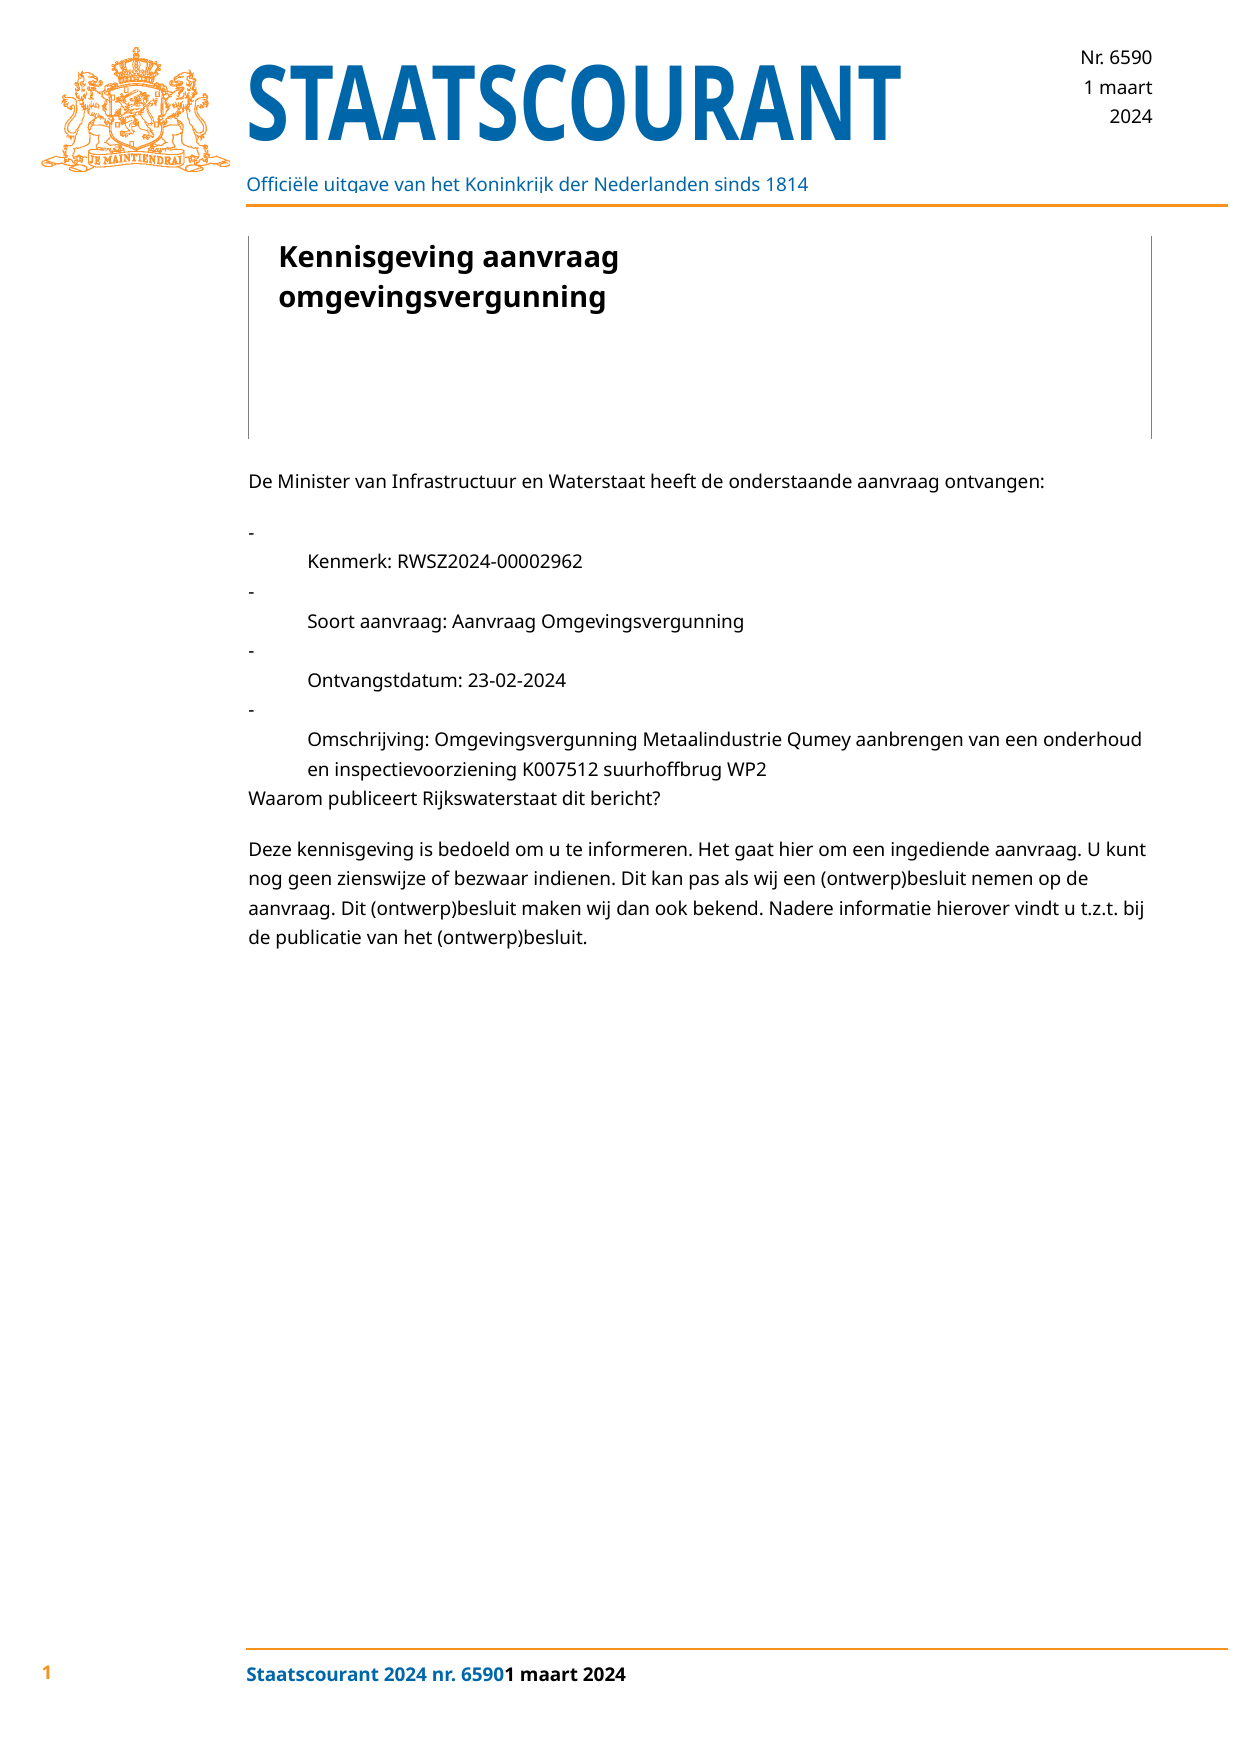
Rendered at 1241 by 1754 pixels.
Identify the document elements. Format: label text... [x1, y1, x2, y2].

table_header [850, 414, 1151, 439]
table_header Kennisgeving aanvraag omgevingsvergunning [249, 236, 850, 439]
picture [41, 47, 231, 172]
list Ontvangstdatum: 23-02-2024 [248, 667, 1152, 693]
table_header [1090, 236, 1151, 413]
text De Minister van Infrastructuur en Waterstaat heeft de onderstaande aanvraag ontvangen: [248, 469, 1152, 494]
table_header [850, 236, 912, 413]
text Deze kennisgeving is bedoeld om u te informeren. Het gaat hier om een ingediende aanvraag. U kunt nog geen zienswijze of bezwaar indienen. Dit kan pas als wij een (ontwerp)besluit nemen op de aanvraag. Dit (ontwerp)besluit maken wij dan ook bekend. Nadere informatie hierover vindt u t.z.t. bij de publicatie van het (ontwerp)besluit. [248, 836, 1152, 950]
picture [912, 236, 1090, 414]
list Kenmerk: RWSZ2024-00002962 [248, 549, 1152, 574]
list Omschrijving: Omgevingsvergunning Metaalindustrie Qumey aanbrengen van een onderhoud en inspectievoorziening K007512 suurhoffbrug WP2 [248, 726, 1152, 781]
list Soort aanvraag: Aanvraag Omgevingsvergunning [248, 608, 1152, 633]
text Waarom publiceert Rijkswaterstaat dit bericht? [248, 785, 1152, 811]
